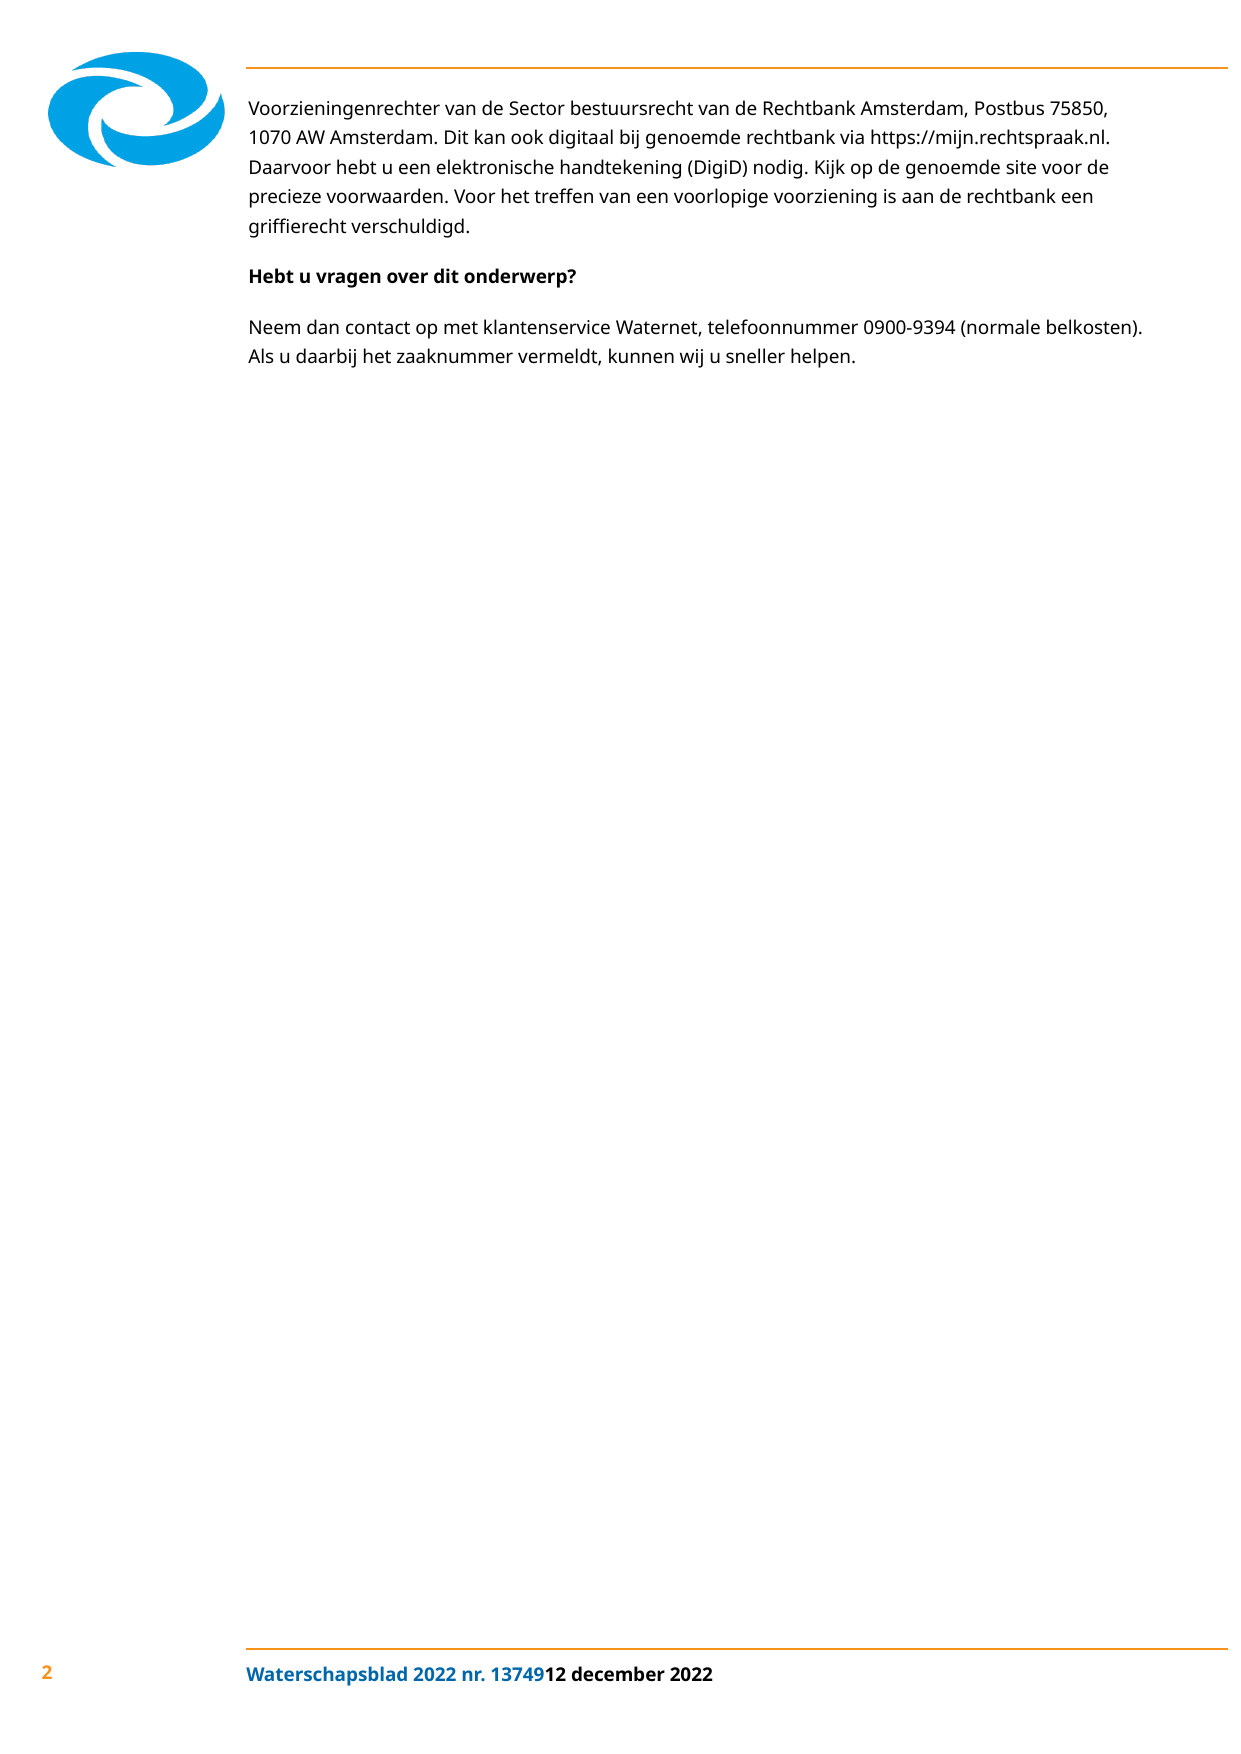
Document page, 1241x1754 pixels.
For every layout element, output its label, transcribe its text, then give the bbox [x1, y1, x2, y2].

picture [41, 47, 231, 172]
text Voorzieningenrechter van de Sector bestuursrecht van de Rechtbank Amsterdam, Postbus 75850, 1070 AW Amsterdam. Dit kan ook digitaal bij genoemde rechtbank via https://mijn.rechtspraak.nl. Daarvoor hebt u een elektronische handtekening (DigiD) nodig. Kijk op de genoemde site voor de precieze voorwaarden. Voor het treffen van een voorlopige voorziening is aan de rechtbank een griffierecht verschuldigd. [248, 95, 1152, 239]
text Neem dan contact op met klantenservice Waternet, telefoonnummer 0900-9394 (normale belkosten). Als u daarbij het zaaknummer vermeldt, kunnen wij u sneller helpen. [248, 314, 1152, 369]
text Hebt u vragen over dit onderwerp? [248, 263, 1152, 289]
